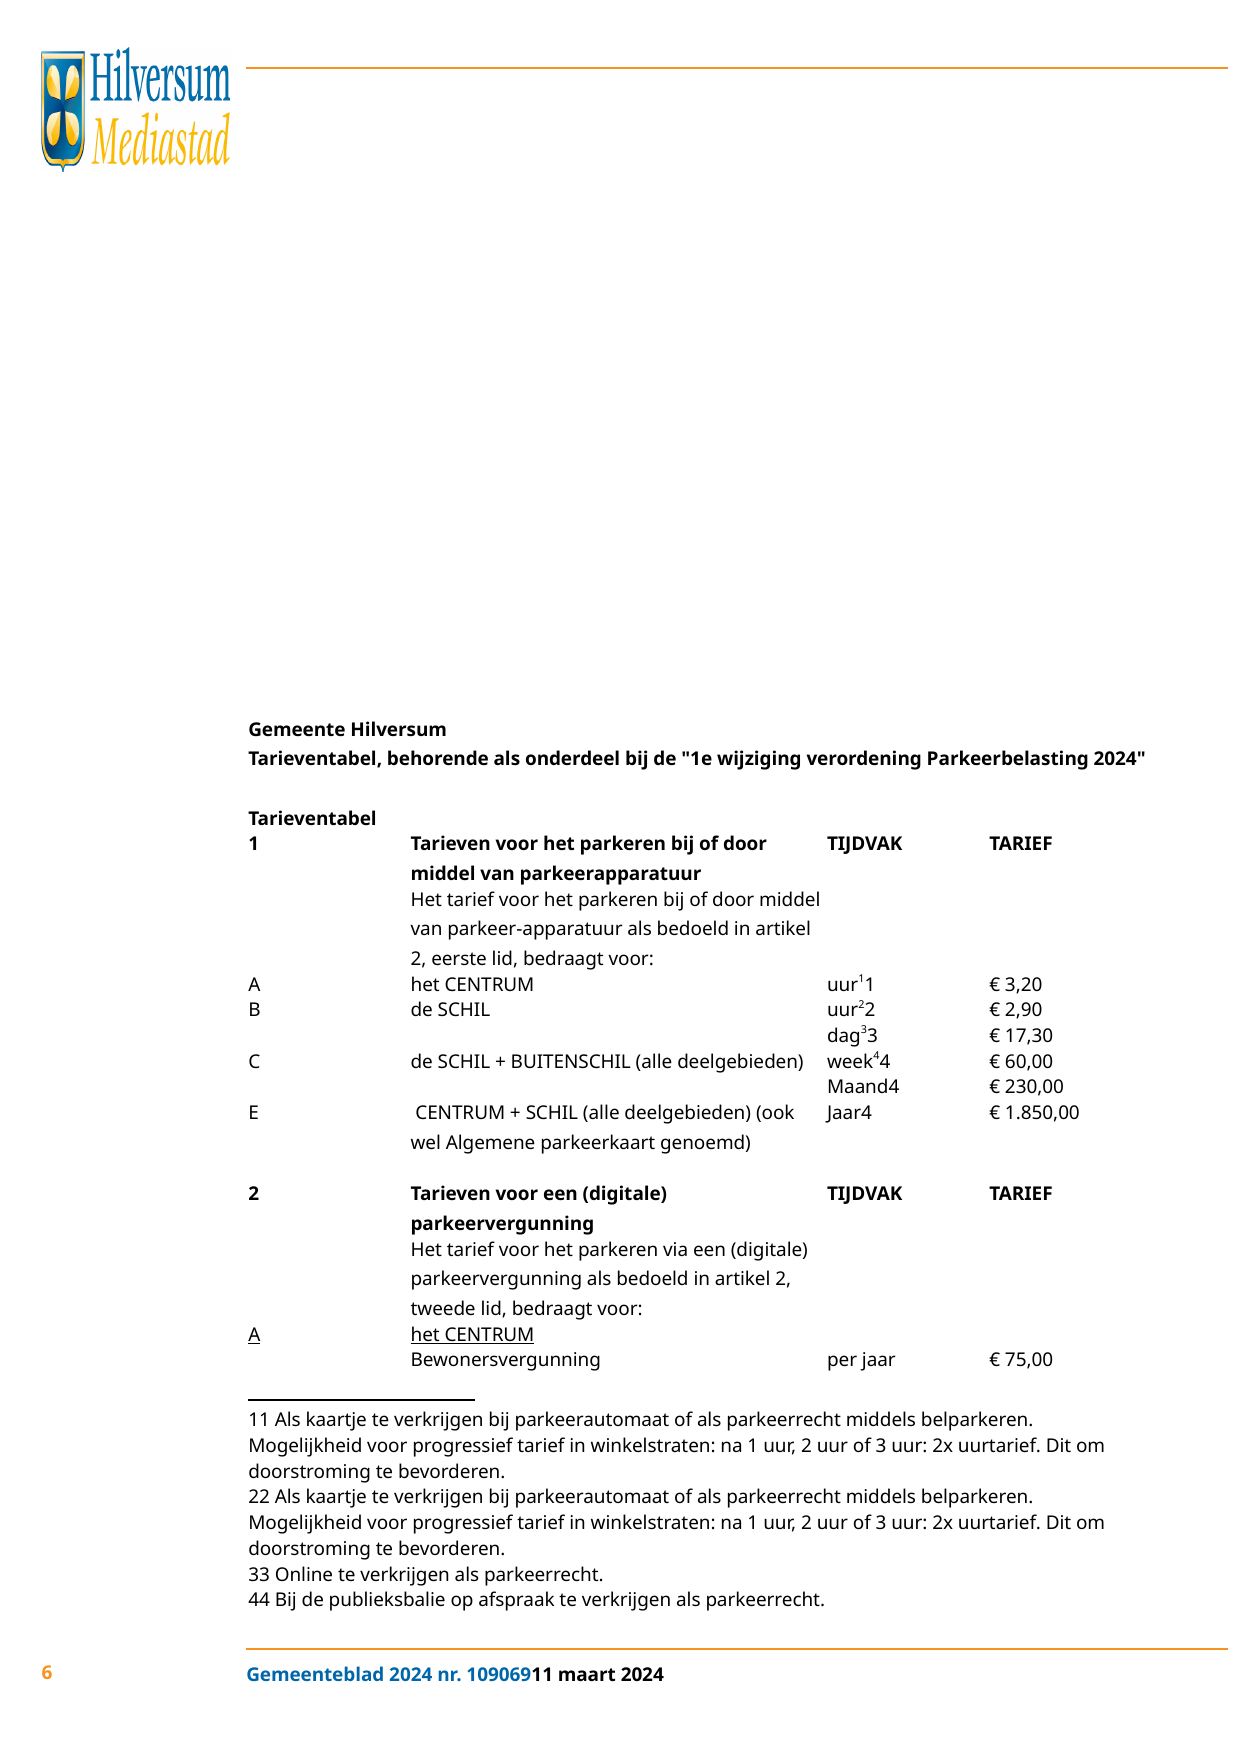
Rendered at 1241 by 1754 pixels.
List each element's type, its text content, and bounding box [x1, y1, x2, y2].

table_cell TARIEF [989, 831, 1152, 886]
table_cell Tarieven voor een (digitale) parkeervergunning [410, 1181, 827, 1236]
table_cell B [248, 997, 410, 1022]
table_cell [827, 1321, 989, 1346]
table_cell [827, 886, 989, 971]
table_cell A [248, 1321, 410, 1346]
table_cell TARIEF [989, 1181, 1152, 1236]
text Gemeente Hilversum [248, 716, 1152, 742]
table_cell uur1 [827, 971, 989, 997]
table_cell € 1.850,00 [989, 1100, 1152, 1155]
table_cell Bewonersvergunning [410, 1346, 827, 1372]
table_cell [248, 886, 410, 971]
table_cell de SCHIL + BUITENSCHIL (alle deelgebieden) [410, 1048, 827, 1074]
table_cell E [248, 1100, 410, 1155]
table_cell A [248, 971, 410, 997]
table_cell [248, 1236, 410, 1321]
table_cell week4 [827, 1048, 989, 1074]
table_cell [410, 1022, 827, 1048]
table_cell Tarieven voor het parkeren bij of door middel van parkeerapparatuur [410, 831, 827, 886]
table_cell [248, 1074, 410, 1099]
table_cell 2 [248, 1181, 410, 1236]
table_cell [827, 1236, 989, 1321]
table_cell de SCHIL [410, 997, 827, 1022]
table_cell [248, 1155, 410, 1181]
table_cell C [248, 1048, 410, 1074]
table_cell [248, 1022, 410, 1048]
table_cell Jaar4 [827, 1100, 989, 1155]
table_cell [989, 1236, 1152, 1321]
table_cell TIJDVAK [827, 831, 989, 886]
table_cell [410, 1155, 827, 1181]
table_cell [410, 1074, 827, 1099]
table_cell [248, 1346, 410, 1372]
picture [41, 47, 231, 172]
table_cell [827, 1155, 989, 1181]
table_cell € 60,00 [989, 1048, 1152, 1074]
table_cell Maand4 [827, 1074, 989, 1099]
table_header Tarieventabel [248, 805, 1152, 831]
table_cell per jaar [827, 1346, 989, 1372]
table_cell [989, 1321, 1152, 1346]
table_cell € 3,20 [989, 971, 1152, 997]
table_cell [989, 1155, 1152, 1181]
table_cell dag3 [827, 1022, 989, 1048]
table_cell 1 [248, 831, 410, 886]
table_cell [989, 886, 1152, 971]
table_cell € 17,30 [989, 1022, 1152, 1048]
table_cell Het tarief voor het parkeren via een (digitale) parkeervergunning als bedoeld in artikel 2, tweede lid, bedraagt voor: [410, 1236, 827, 1321]
table_cell € 2,90 [989, 997, 1152, 1022]
table_cell uur2 [827, 997, 989, 1022]
table_cell Het tarief voor het parkeren bij of door middel van parkeer-apparatuur als bedoeld in artikel 2, eerste lid, bedraagt voor: [410, 886, 827, 971]
table_cell het CENTRUM [410, 1321, 827, 1346]
table_cell € 75,00 [989, 1346, 1152, 1372]
table_cell het CENTRUM [410, 971, 827, 997]
text Tarieventabel, behorende als onderdeel bij de "1e wijziging verordening Parkeerbelasting 2024" [248, 746, 1152, 771]
table_cell € 230,00 [989, 1074, 1152, 1099]
table_cell CENTRUM + SCHIL (alle deelgebieden) (ook wel Algemene parkeerkaart genoemd) [410, 1100, 827, 1155]
table_cell TIJDVAK [827, 1181, 989, 1236]
